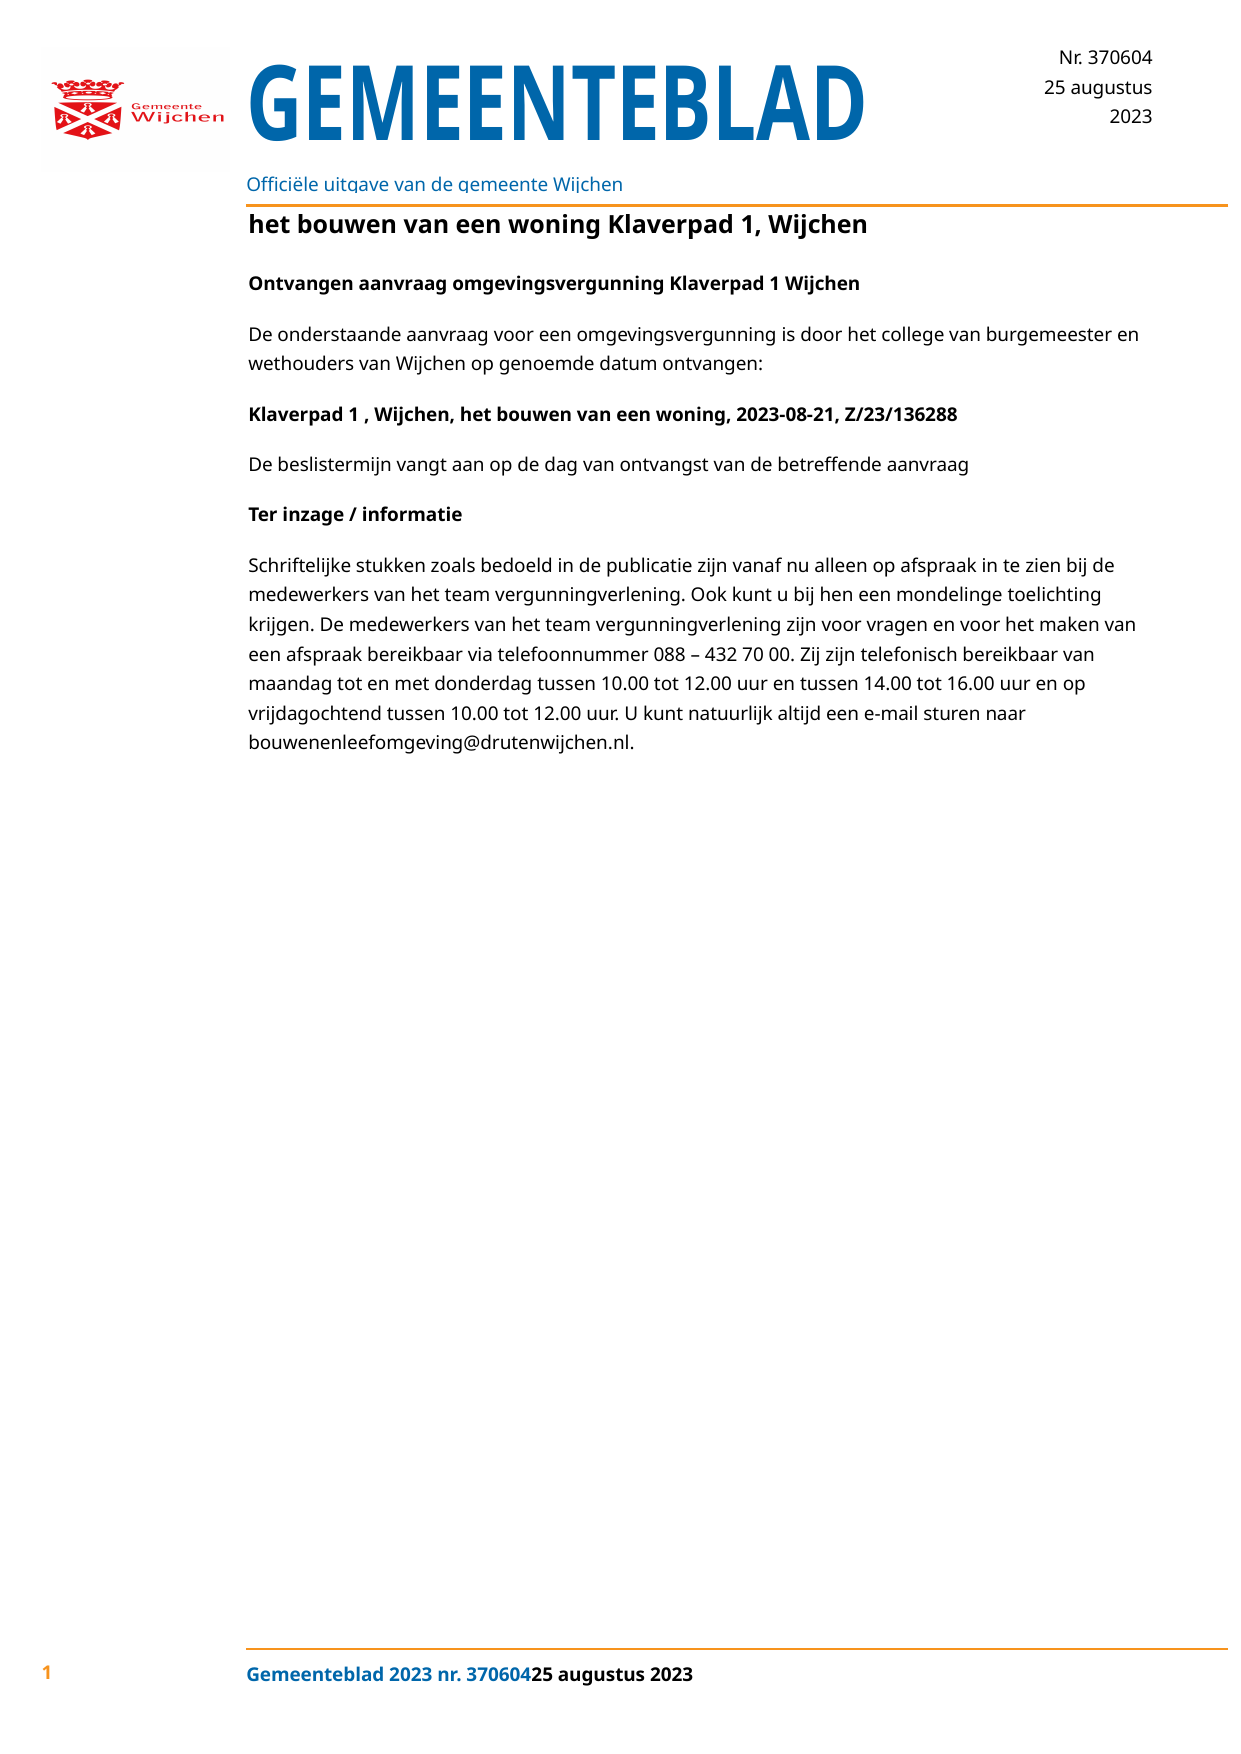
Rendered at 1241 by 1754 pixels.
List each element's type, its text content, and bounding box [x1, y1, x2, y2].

text Klaverpad 1 , Wijchen, het bouwen van een woning, 2023-08-21, Z/23/136288 [248, 401, 1152, 426]
text Ter inzage / informatie [248, 502, 1152, 527]
text De beslistermijn vangt aan op de dag van ontvangst van de betreffende aanvraag [248, 451, 1152, 477]
text Ontvangen aanvraag omgevingsvergunning Klaverpad 1 Wijchen [248, 270, 1152, 296]
text De onderstaande aanvraag voor een omgevingsvergunning is door het college van burgemeester en wethouders van Wijchen op genoemde datum ontvangen: [248, 321, 1152, 376]
text het bouwen van een woning Klaverpad 1, Wijchen [248, 207, 1152, 241]
text Schriftelijke stukken zoals bedoeld in de publicatie zijn vanaf nu alleen op afspraak in te zien bij de medewerkers van het team vergunningverlening. Ook kunt u bij hen een mondelinge toelichting krijgen. De medewerkers van het team vergunningverlening zijn voor vragen en voor het maken van een afspraak bereikbaar via telefoonnummer 088 – 432 70 00. Zij zijn telefonisch bereikbaar van maandag tot en met donderdag tussen 10.00 tot 12.00 uur en tussen 14.00 tot 16.00 uur en op vrijdagochtend tussen 10.00 tot 12.00 uur. U kunt natuurlijk altijd een e-mail sturen naar bouwenenleefomgeving@drutenwijchen.nl. [248, 552, 1152, 755]
picture [41, 47, 231, 172]
